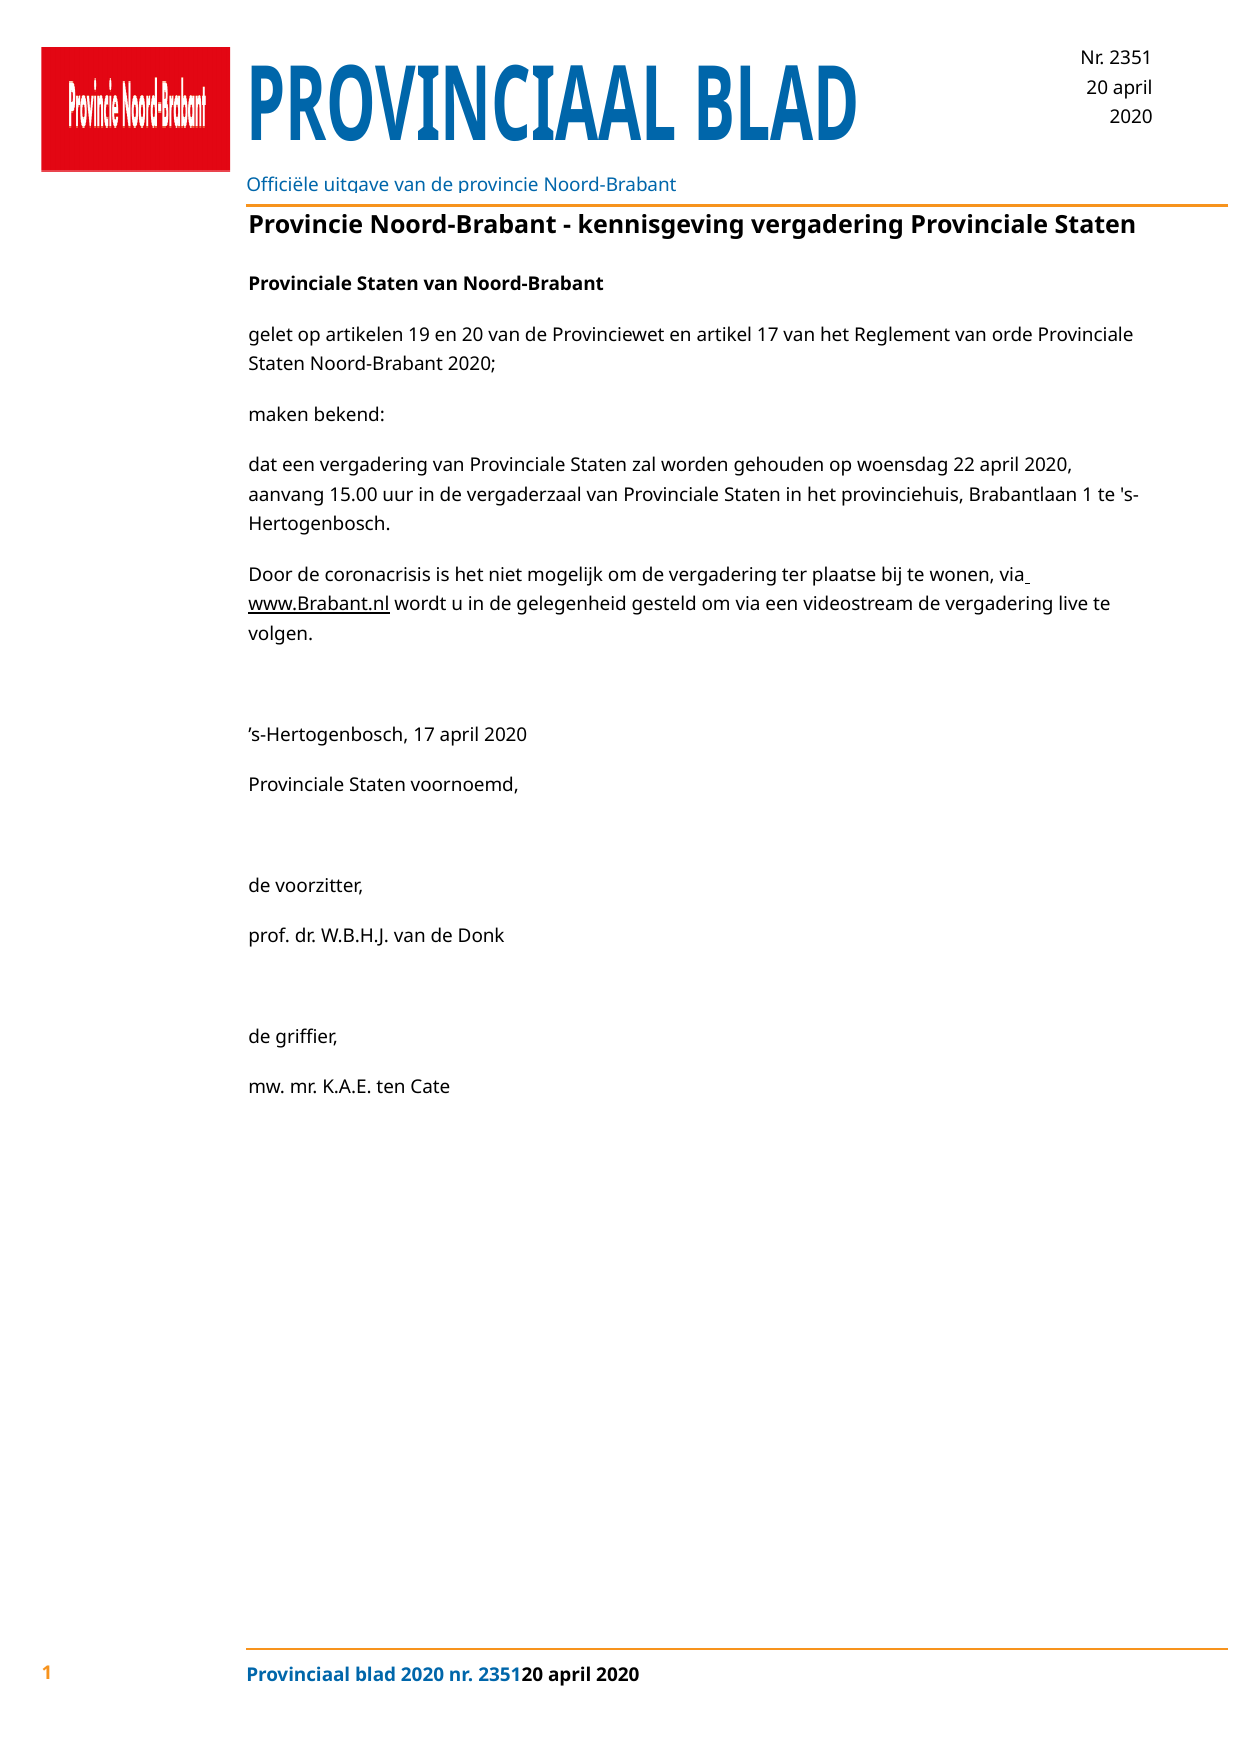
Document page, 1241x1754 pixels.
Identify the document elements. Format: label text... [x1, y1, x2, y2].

text dat een vergadering van Provinciale Staten zal worden gehouden op woensdag 22 april 2020, aanvang 15.00 uur in de vergaderzaal van Provinciale Staten in het provinciehuis, Brabantlaan 1 te 's-Hertogenbosch. [248, 451, 1152, 536]
picture [41, 47, 231, 172]
text gelet op artikelen 19 en 20 van de Provinciewet en artikel 17 van het Reglement van orde Provinciale Staten Noord-Brabant 2020; [248, 321, 1152, 376]
text Provinciale Staten voornoemd, [248, 771, 1152, 797]
text de voorzitter, [248, 872, 1152, 898]
text Provinciale Staten van Noord-Brabant [248, 270, 1152, 296]
text ’s-Hertogenbosch, 17 april 2020 [248, 721, 1152, 746]
text Provincie Noord-Brabant - kennisgeving vergadering Provinciale Staten [248, 207, 1152, 241]
text prof. dr. W.B.H.J. van de Donk [248, 922, 1152, 948]
text Door de coronacrisis is het niet mogelijk om de vergadering ter plaatse bij te wonen, via www.Brabant.nl wordt u in de gelegenheid gesteld om via een videostream de vergadering live te volgen. [248, 561, 1152, 646]
text de griffier, [248, 1023, 1152, 1049]
text maken bekend: [248, 401, 1152, 426]
text mw. mr. K.A.E. ten Cate [248, 1074, 1152, 1099]
